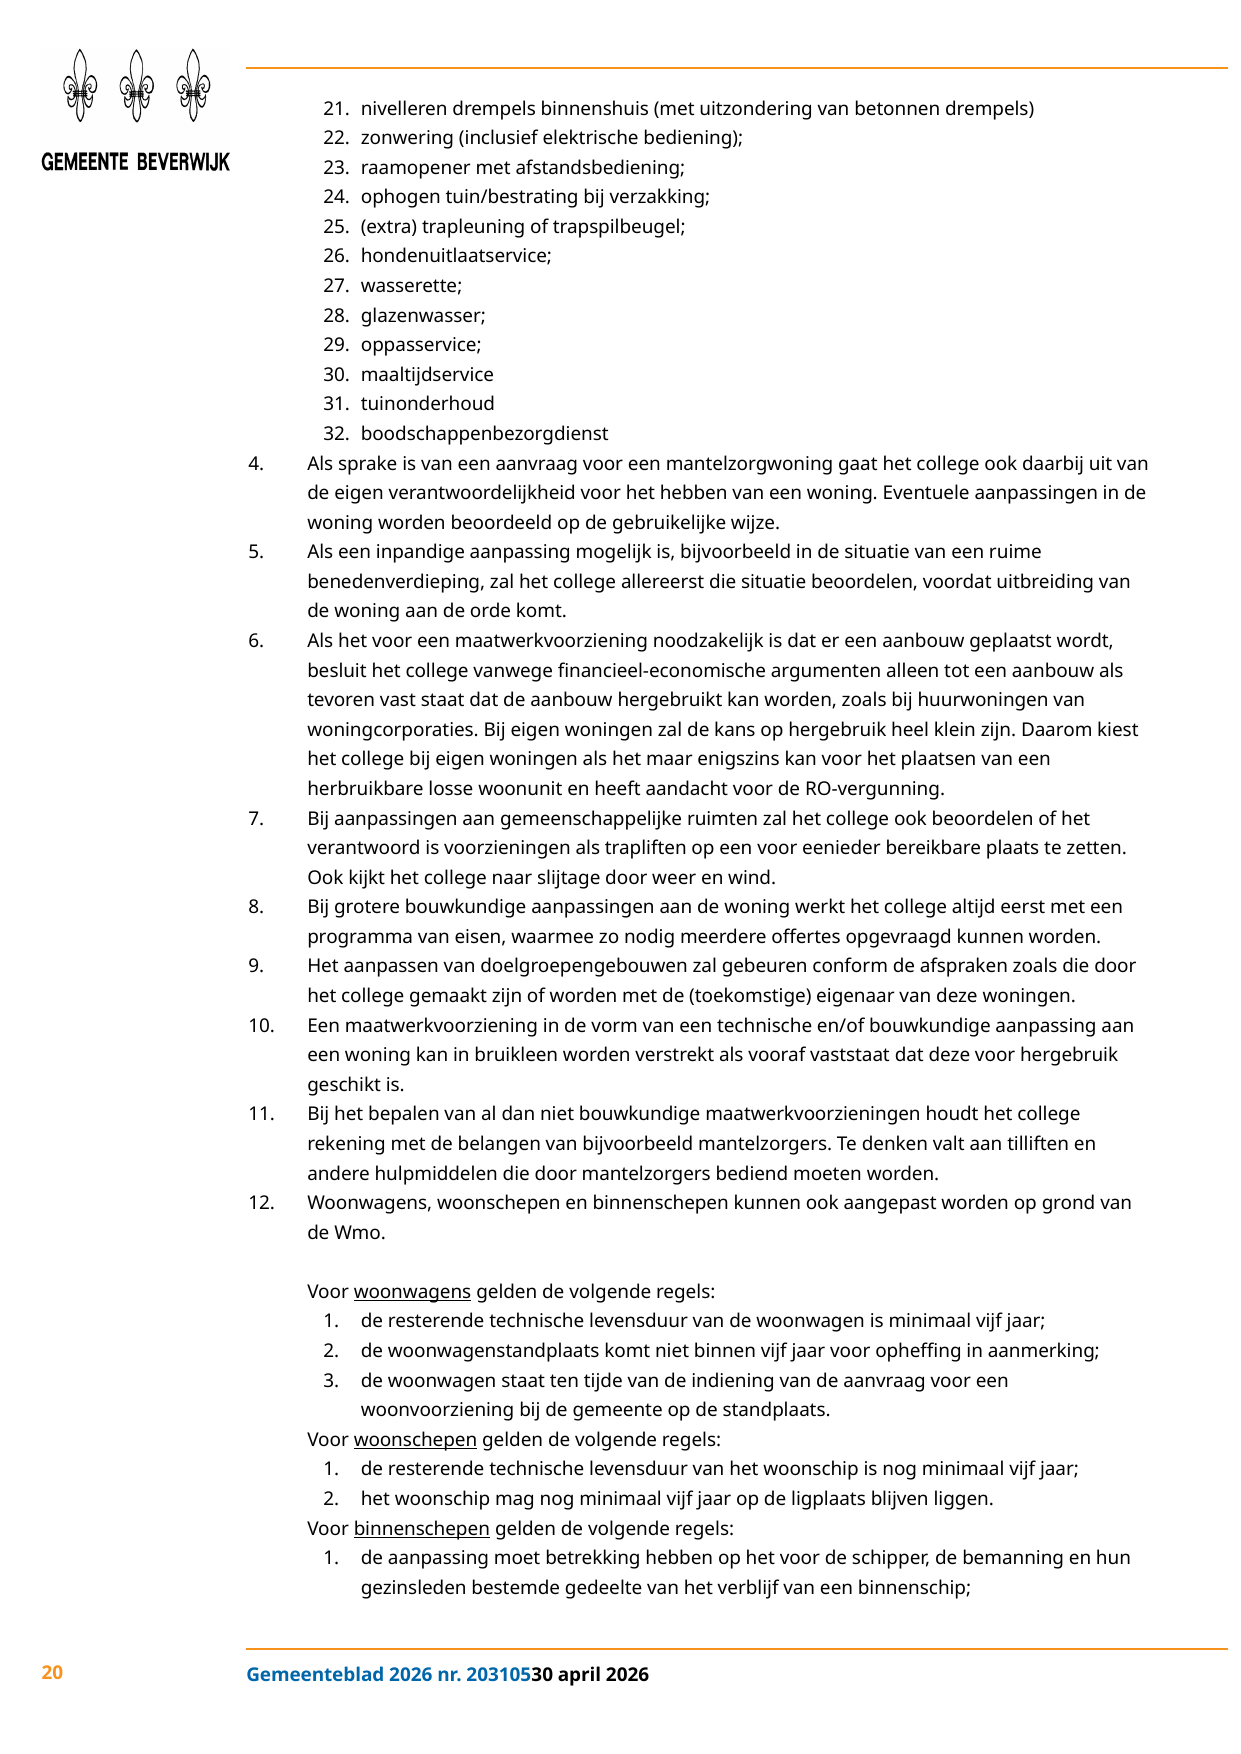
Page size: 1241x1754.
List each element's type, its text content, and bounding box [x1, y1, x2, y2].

list Het aanpassen van doelgroepengebouwen zal gebeuren conform de afspraken zoals die door het college gemaakt zijn of worden met de (toekomstige) eigenaar van deze woningen. [248, 953, 1152, 1008]
list Als sprake is van een aanvraag voor een mantelzorgwoning gaat het college ook daarbij uit van de eigen verantwoordelijkheid voor het hebben van een woning. Eventuele aanpassingen in de woning worden beoordeeld op de gebruikelijke wijze. [248, 450, 1152, 535]
list de woonwagen staat ten tijde van de indiening van de aanvraag voor een woonvoorziening bij de gemeente op de standplaats. [323, 1367, 1152, 1422]
list oppasservice; [323, 331, 1152, 357]
list boodschappenbezorgdienst [323, 420, 1152, 446]
list nivelleren drempels binnenshuis (met uitzondering van betonnen drempels) [323, 95, 1152, 121]
list de resterende technische levensduur van de woonwagen is minimaal vijf jaar; [323, 1308, 1152, 1333]
list Bij aanpassingen aan gemeenschappelijke ruimten zal het college ook beoordelen of het verantwoord is voorzieningen als trapliften op een voor eenieder bereikbare plaats te zetten. Ook kijkt het college naar slijtage door weer en wind. [248, 805, 1152, 890]
list het woonschip mag nog minimaal vijf jaar op de ligplaats blijven liggen. [323, 1485, 1152, 1511]
list de woonwagenstandplaats komt niet binnen vijf jaar voor opheffing in aanmerking; [323, 1337, 1152, 1363]
list Een maatwerkvoorziening in de vorm van een technische en/of bouwkundige aanpassing aan een woning kan in bruikleen worden verstrekt als vooraf vaststaat dat deze voor hergebruik geschikt is. [248, 1012, 1152, 1097]
list Bij het bepalen van al dan niet bouwkundige maatwerkvoorzieningen houdt het college rekening met de belangen van bijvoorbeeld mantelzorgers. Te denken valt aan tilliften en andere hulpmiddelen die door mantelzorgers bediend moeten worden. [248, 1101, 1152, 1186]
list Als een inpandige aanpassing mogelijk is, bijvoorbeeld in de situatie van een ruime benedenverdieping, zal het college allereerst die situatie beoordelen, voordat uitbreiding van de woning aan de orde komt. [248, 538, 1152, 623]
list (extra) trapleuning of trapspilbeugel; [323, 213, 1152, 239]
list de resterende technische levensduur van het woonschip is nog minimaal vijf jaar; [323, 1456, 1152, 1481]
list ophogen tuin/bestrating bij verzakking; [323, 183, 1152, 209]
list Woonwagens, woonschepen en binnenschepen kunnen ook aangepast worden op grond van de Wmo. [248, 1189, 1152, 1245]
list Voor binnenschepen gelden de volgende regels: [248, 1515, 1152, 1541]
list raamopener met afstandsbediening; [323, 154, 1152, 180]
list tuinonderhoud [323, 391, 1152, 416]
list glazenwasser; [323, 302, 1152, 328]
list wasserette; [323, 272, 1152, 298]
list maaltijdservice [323, 361, 1152, 387]
list Voor woonschepen gelden de volgende regels: [248, 1426, 1152, 1452]
list Bij grotere bouwkundige aanpassingen aan de woning werkt het college altijd eerst met een programma van eisen, waarmee zo nodig meerdere offertes opgevraagd kunnen worden. [248, 893, 1152, 949]
list hondenuitlaatservice; [323, 243, 1152, 268]
list Voor woonwagens gelden de volgende regels: [248, 1278, 1152, 1304]
picture [41, 47, 231, 172]
list de aanpassing moet betrekking hebben op het voor de schipper, de bemanning en hun gezinsleden bestemde gedeelte van het verblijf van een binnenschip; [323, 1544, 1152, 1600]
list zonwering (inclusief elektrische bediening); [323, 124, 1152, 150]
list Als het voor een maatwerkvoorziening noodzakelijk is dat er een aanbouw geplaatst wordt, besluit het college vanwege financieel-economische argumenten alleen tot een aanbouw als tevoren vast staat dat de aanbouw hergebruikt kan worden, zoals bij huurwoningen van woningcorporaties. Bij eigen woningen zal de kans op hergebruik heel klein zijn. Daarom kiest het college bij eigen woningen als het maar enigszins kan voor het plaatsen van een herbruikbare losse woonunit en heeft aandacht voor de RO-vergunning. [248, 627, 1152, 801]
